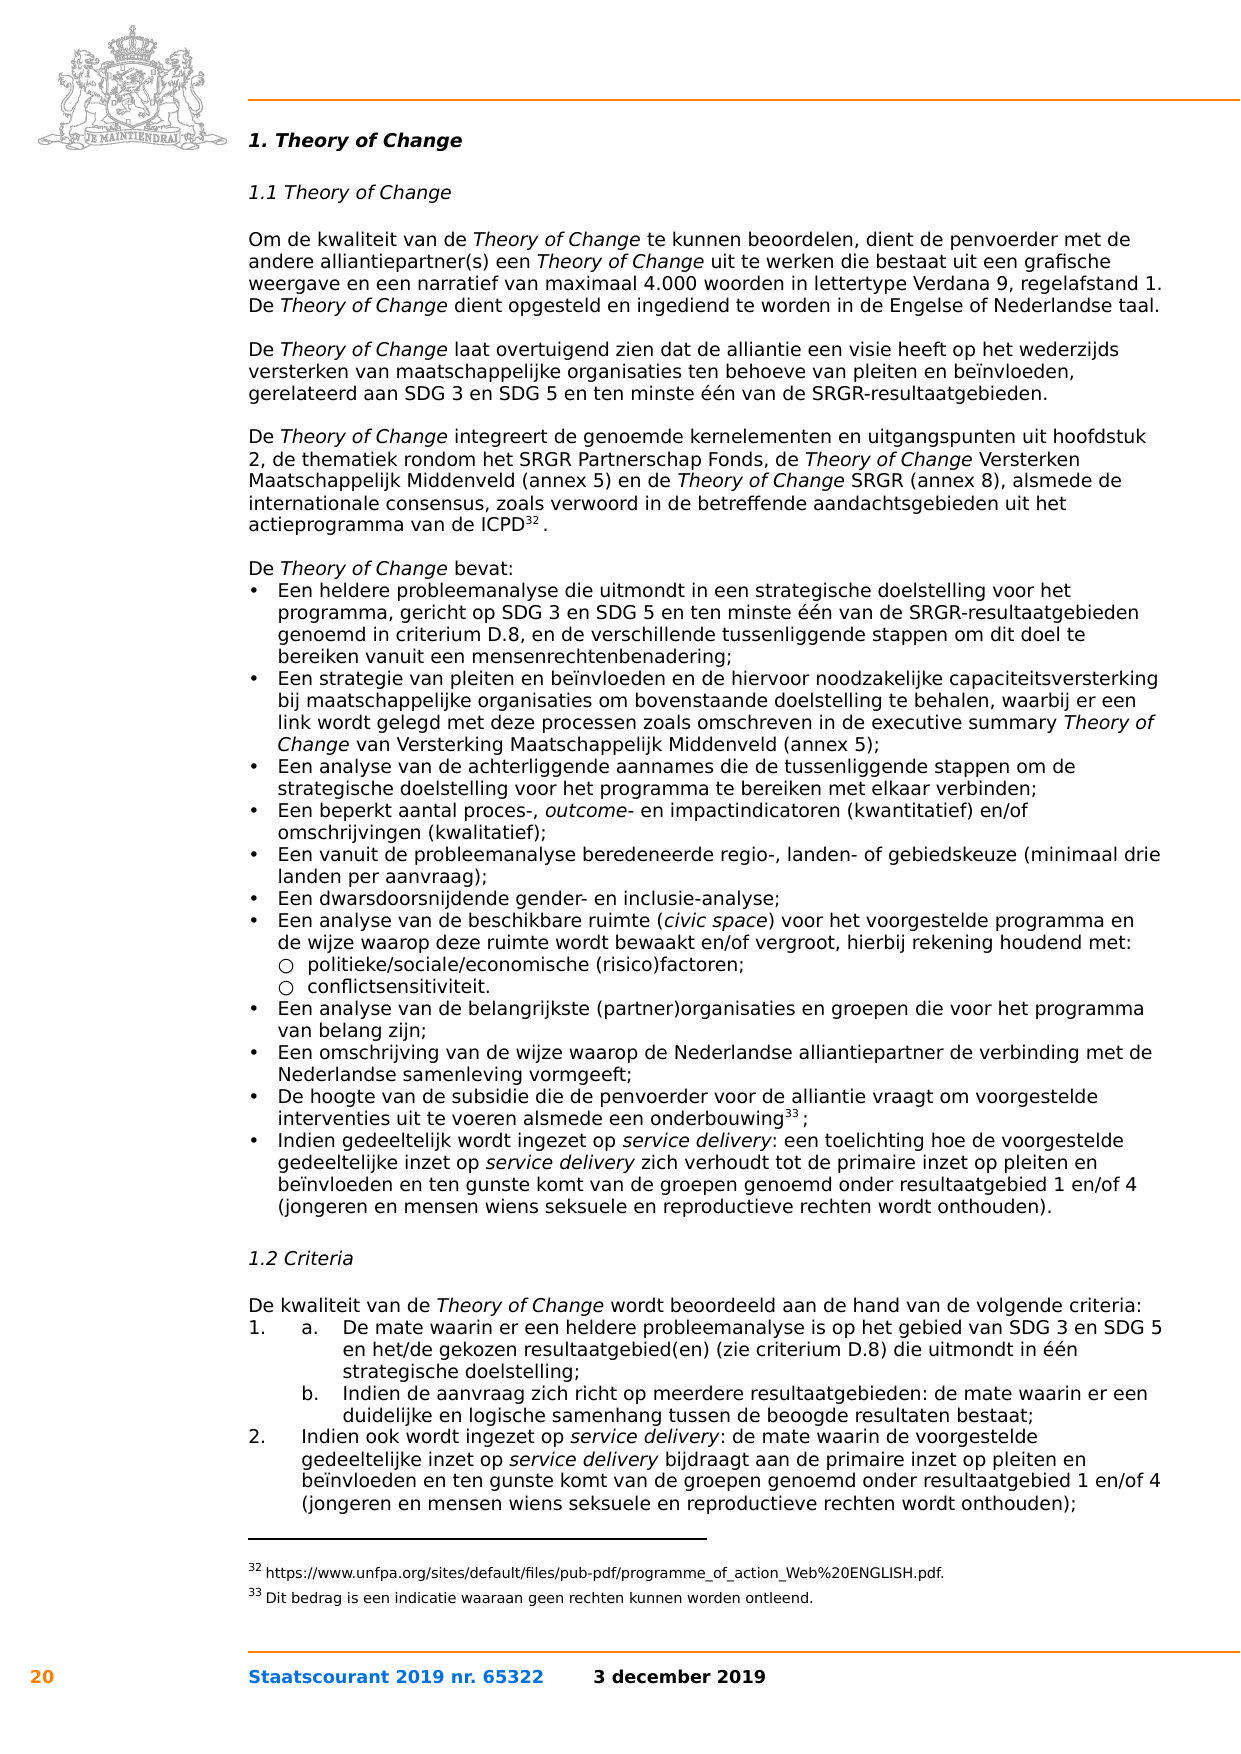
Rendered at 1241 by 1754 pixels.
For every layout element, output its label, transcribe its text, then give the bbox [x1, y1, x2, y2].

text • Een strategie van pleiten en beïnvloeden en de hiervoor noodzakelijke capaciteitsversterking bij maatschappelijke organisaties om bovenstaande doelstelling te behalen, waarbij er een link wordt gelegd met deze processen zoals omschreven in de executive summary Theory of Change van Versterking Maatschappelijk Middenveld (annex 5); [248, 668, 1163, 756]
text • De hoogte van de subsidie die de penvoerder voor de alliantie vraagt om voorgestelde interventies uit te voeren alsmede een onderbouwing; [248, 1086, 1163, 1130]
subtitle 1. Theory of Change [248, 130, 1163, 152]
text • Een heldere probleemanalyse die uitmondt in een strategische doelstelling voor het programma, gericht op SDG 3 en SDG 5 en ten minste één van de SRGR-resultaatgebieden genoemd in criterium D.8, en de verschillende tussenliggende stappen om dit doel te bereiken vanuit een mensenrechtenbenadering; [248, 580, 1163, 668]
text https://www.unfpa.org/sites/default/files/pub-pdf/programme_of_action_Web%20ENGLISH.pdf. [248, 1561, 1163, 1583]
text • Een analyse van de belangrijkste (partner)organisaties en groepen die voor het programma van belang zijn; [248, 998, 1163, 1042]
text ○ politieke/sociale/economische (risico)factoren; [278, 954, 1163, 976]
text Om de kwaliteit van de Theory of Change te kunnen beoordelen, dient de penvoerder met de andere alliantiepartner(s) een Theory of Change uit te werken die bestaat uit een grafische weergave en een narratief van maximaal 4.000 woorden in lettertype Verdana 9, regelafstand 1. De Theory of Change dient opgesteld en ingediend te worden in de Engelse of Nederlandse taal. [248, 229, 1163, 317]
picture [38, 25, 227, 150]
text • Een beperkt aantal proces-, outcome- en impactindicatoren (kwantitatief) en/of omschrijvingen (kwalitatief); [248, 800, 1163, 844]
subtitle 1.1 Theory of Change [248, 182, 1163, 204]
text De Theory of Change laat overtuigend zien dat de alliantie een visie heeft op het wederzijds versterken van maatschappelijke organisaties ten behoeve van pleiten en beïnvloeden, gerelateerd aan SDG 3 en SDG 5 en ten minste één van de SRGR-resultaatgebieden. [248, 339, 1163, 404]
text De Theory of Change integreert de genoemde kernelementen en uitgangspunten uit hoofdstuk 2, de thematiek rondom het SRGR Partnerschap Fonds, de Theory of Change Versterken Maatschappelijk Middenveld (annex 5) en de Theory of Change SRGR (annex 8), alsmede de internationale consensus, zoals verwoord in de betreffende aandachtsgebieden uit het actieprogramma van de ICPD. [248, 426, 1163, 536]
text 2. Indien ook wordt ingezet op service delivery: de mate waarin de voorgestelde gedeeltelijke inzet op service delivery bijdraagt aan de primaire inzet op pleiten en beïnvloeden en ten gunste komt van de groepen genoemd onder resultaatgebied 1 en/of 4 (jongeren en mensen wiens seksuele en reproductieve rechten wordt onthouden); [248, 1426, 1163, 1514]
text b. Indien de aanvraag zich richt op meerdere resultaatgebieden: de mate waarin er een duidelijke en logische samenhang tussen de beoogde resultaten bestaat; [301, 1382, 1163, 1426]
text 1. a. De mate waarin er een heldere probleemanalyse is op het gebied van SDG 3 en SDG 5 en het/de gekozen resultaatgebied(en) (zie criterium D.8) die uitmondt in één strategische doelstelling; [248, 1317, 1163, 1382]
text • Indien gedeeltelijk wordt ingezet op service delivery: een toelichting hoe de voorgestelde gedeeltelijke inzet op service delivery zich verhoudt tot de primaire inzet op pleiten en beïnvloeden en ten gunste komt van de groepen genoemd onder resultaatgebied 1 en/of 4 (jongeren en mensen wiens seksuele en reproductieve rechten wordt onthouden). [248, 1130, 1163, 1218]
text • Een analyse van de achterliggende aannames die de tussenliggende stappen om de strategische doelstelling voor het programma te bereiken met elkaar verbinden; [248, 756, 1163, 800]
text • Een analyse van de beschikbare ruimte (civic space) voor het voorgestelde programma en de wijze waarop deze ruimte wordt bewaakt en/of vergroot, hierbij rekening houdend met: [248, 910, 1163, 954]
text Dit bedrag is een indicatie waaraan geen rechten kunnen worden ontleend. [248, 1586, 1163, 1608]
text • Een vanuit de probleemanalyse beredeneerde regio-, landen- of gebiedskeuze (minimaal drie landen per aanvraag); [248, 844, 1163, 888]
text • Een omschrijving van de wijze waarop de Nederlandse alliantiepartner de verbinding met de Nederlandse samenleving vormgeeft; [248, 1042, 1163, 1086]
text De Theory of Change bevat: [248, 558, 1163, 580]
text De kwaliteit van de Theory of Change wordt beoordeeld aan de hand van de volgende criteria: [248, 1294, 1163, 1317]
text • Een dwarsdoorsnijdende gender- en inclusie-analyse; [248, 888, 1163, 910]
subtitle 1.2 Criteria [248, 1248, 1163, 1269]
text ○ conflictsensitiviteit. [278, 976, 1163, 998]
